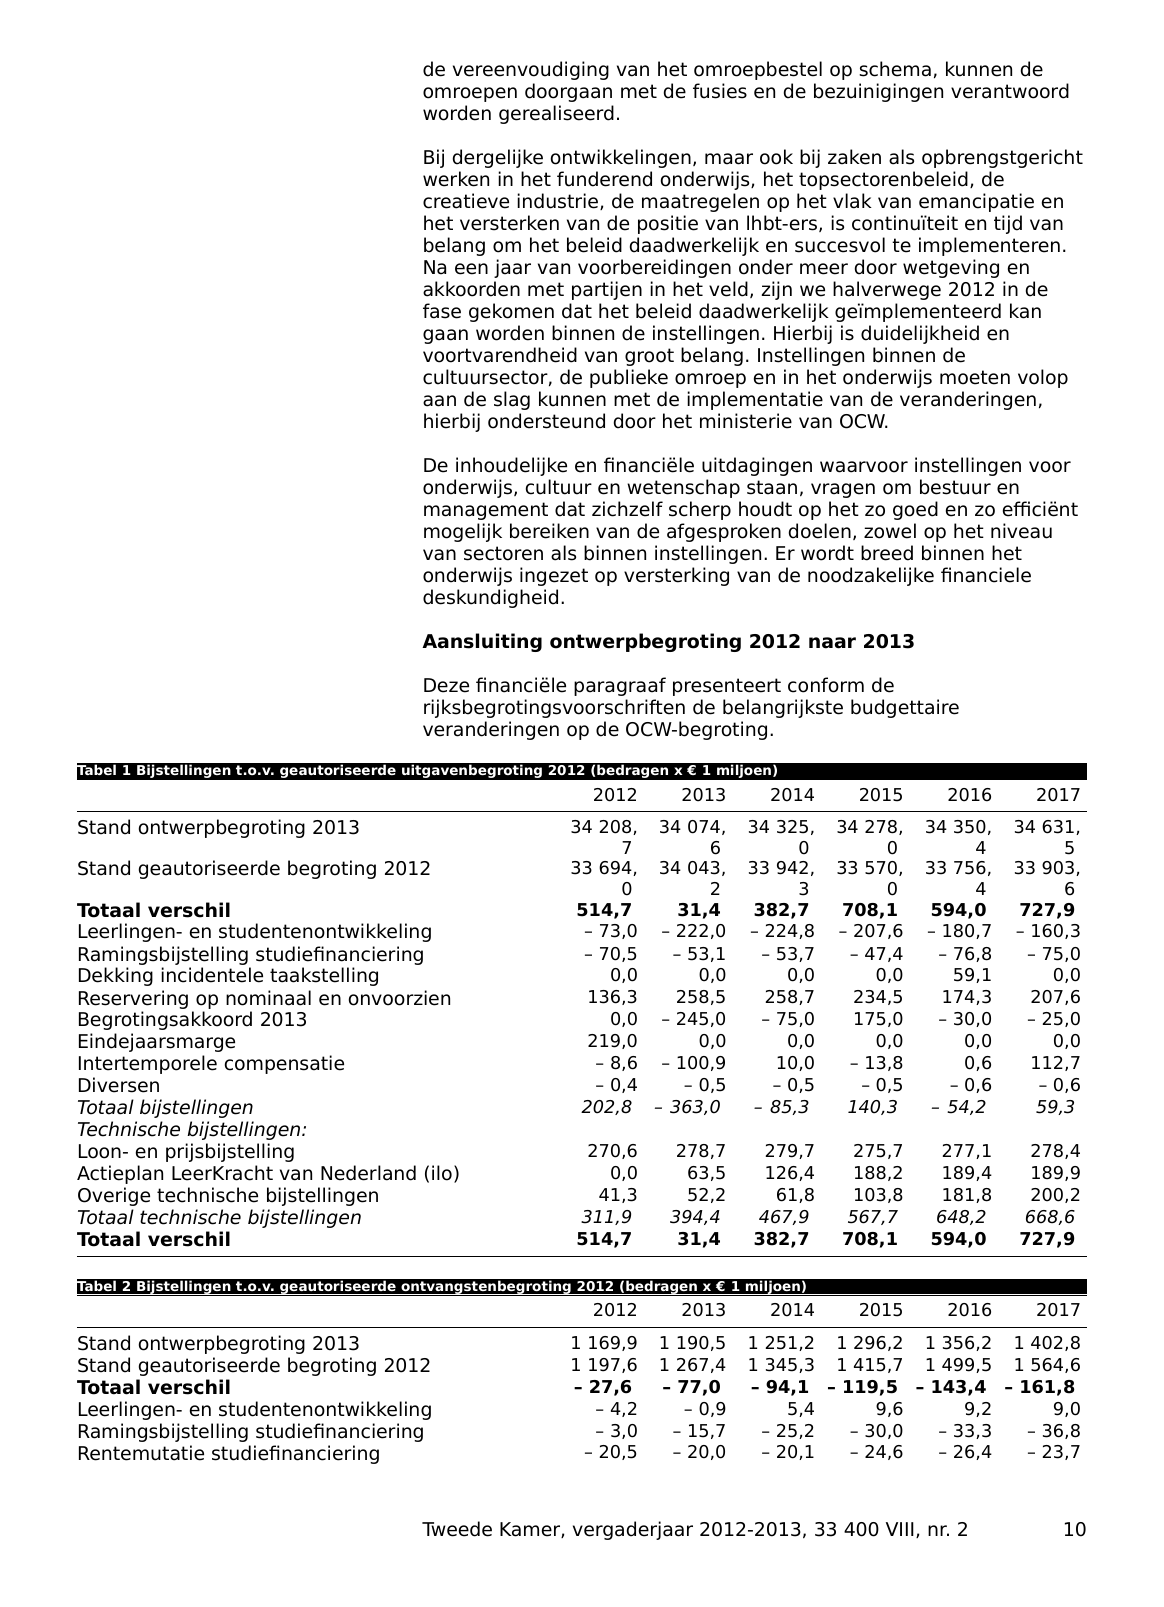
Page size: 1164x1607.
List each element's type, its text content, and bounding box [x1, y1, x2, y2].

table_cell 188,2 [821, 1163, 909, 1185]
table_cell 200,2 [998, 1185, 1087, 1207]
table_cell 1 169,9 [555, 1328, 644, 1354]
table_cell – 30,0 [821, 1421, 909, 1442]
table_cell Overige technische bijstellingen [77, 1185, 555, 1207]
table_cell – 77,0 [644, 1377, 732, 1398]
table_cell – 25,0 [998, 1009, 1087, 1031]
table_cell – 30,0 [909, 1009, 998, 1031]
table_cell 0,0 [821, 965, 909, 987]
table_cell Technische bijstellingen: [77, 1119, 555, 1141]
table_cell – 100,9 [644, 1053, 732, 1075]
table_cell Totaal bijstellingen [77, 1097, 555, 1119]
table_cell [821, 1119, 909, 1141]
table_cell 202,8 [555, 1097, 644, 1119]
table_cell – 0,4 [555, 1075, 644, 1097]
table_cell 382,7 [732, 1229, 821, 1256]
table_cell – 53,7 [732, 944, 821, 965]
table_cell 189,4 [909, 1163, 998, 1185]
table_cell 467,9 [732, 1207, 821, 1229]
table_cell – 207,6 [821, 921, 909, 943]
table_cell 5,4 [732, 1399, 821, 1421]
table_cell – 15,7 [644, 1421, 732, 1442]
table_cell 34 074,6 [644, 812, 732, 858]
table_cell Diversen [77, 1075, 555, 1097]
table_cell – 47,4 [821, 944, 909, 965]
table_cell – 8,6 [555, 1053, 644, 1075]
table_cell 0,0 [732, 1031, 821, 1053]
table_cell – 23,7 [998, 1443, 1087, 1464]
table_cell – 70,5 [555, 944, 644, 965]
table_cell 0,0 [732, 965, 821, 987]
table_cell 33 903,6 [998, 858, 1087, 899]
table_cell 126,4 [732, 1163, 821, 1185]
table_cell 0,6 [909, 1053, 998, 1075]
table_cell Totaal verschil [77, 900, 555, 921]
table_cell – 4,2 [555, 1399, 644, 1421]
table_cell 1 267,4 [644, 1355, 732, 1377]
table_cell 2014 [732, 780, 821, 811]
table_header Tabel 1 Bijstellingen t.o.v. geautoriseerde uitgavenbegroting 2012 (bedragen x € 1 miljoen) [77, 763, 1087, 779]
table_cell 1 197,6 [555, 1355, 644, 1377]
table_cell 0,0 [555, 1163, 644, 1185]
table_cell Totaal verschil [77, 1377, 555, 1398]
table_cell 140,3 [821, 1097, 909, 1119]
table_cell 103,8 [821, 1185, 909, 1207]
table_cell 34 043,2 [644, 858, 732, 899]
table_cell Dekking incidentele taakstelling [77, 965, 555, 987]
table_cell 174,3 [909, 988, 998, 1009]
table_cell – 180,7 [909, 921, 998, 943]
table_cell 34 208,7 [555, 812, 644, 858]
table_cell – 143,4 [909, 1377, 998, 1398]
table_cell 2017 [998, 1296, 1087, 1327]
table_cell 10,0 [732, 1053, 821, 1075]
table_cell 175,0 [821, 1009, 909, 1031]
table_cell – 20,5 [555, 1443, 644, 1464]
table_cell 112,7 [998, 1053, 1087, 1075]
table_cell 382,7 [732, 900, 821, 921]
table_cell 33 756,4 [909, 858, 998, 899]
table_cell – 24,6 [821, 1443, 909, 1464]
table_cell – 13,8 [821, 1053, 909, 1075]
table_cell – 27,6 [555, 1377, 644, 1398]
table_cell 31,4 [644, 1229, 732, 1256]
text De inhoudelijke en financiële uitdagingen waarvoor instellingen voor onderwijs, cultuur en wetenschap staan, vragen om bestuur en management dat zichzelf scherp houdt op het zo goed en zo efficiënt mogelijk bereiken van de afgesproken doelen, zowel op het niveau van sectoren als binnen instellingen. Er wordt breed binnen het onderwijs ingezet op versterking van de noodzakelijke financiele deskundigheid. [422, 455, 1087, 609]
table_cell – 0,5 [821, 1075, 909, 1097]
table_cell – 54,2 [909, 1097, 998, 1119]
table_cell Eindejaarsmarge [77, 1031, 555, 1053]
table_cell 394,4 [644, 1207, 732, 1229]
table_cell – 160,3 [998, 921, 1087, 943]
table_cell 63,5 [644, 1163, 732, 1185]
table_cell – 0,6 [998, 1075, 1087, 1097]
table_cell 136,3 [555, 988, 644, 1009]
table_cell 594,0 [909, 900, 998, 921]
table_cell 708,1 [821, 1229, 909, 1256]
table_cell Actieplan LeerKracht van Nederland (ilo) [77, 1163, 555, 1185]
table_cell 219,0 [555, 1031, 644, 1053]
table_cell [77, 780, 555, 811]
table_cell 0,0 [555, 965, 644, 987]
table_cell – 20,0 [644, 1443, 732, 1464]
table_cell – 119,5 [821, 1377, 909, 1398]
table_cell – 3,0 [555, 1421, 644, 1442]
table_cell 1 190,5 [644, 1328, 732, 1354]
table_cell – 245,0 [644, 1009, 732, 1031]
table_cell – 36,8 [998, 1421, 1087, 1442]
table_header Tabel 2 Bijstellingen t.o.v. geautoriseerde ontvangstenbegroting 2012 (bedragen x € 1 miljoen) [77, 1279, 1087, 1294]
table_cell 727,9 [998, 900, 1087, 921]
table_cell [732, 1119, 821, 1141]
table_cell 278,7 [644, 1141, 732, 1163]
table_cell [555, 1119, 644, 1141]
table_cell 0,0 [644, 1031, 732, 1053]
table_cell 9,0 [998, 1399, 1087, 1421]
table_cell Ramingsbijstelling studiefinanciering [77, 944, 555, 965]
text Bij dergelijke ontwikkelingen, maar ook bij zaken als opbrengstgericht werken in het funderend onderwijs, het topsectorenbeleid, de creatieve industrie, de maatregelen op het vlak van emancipatie en het versterken van de positie van lhbt-ers, is continuïteit en tijd van belang om het beleid daadwerkelijk en succesvol te implementeren. Na een jaar van voorbereidingen onder meer door wetgeving en akkoorden met partijen in het veld, zijn we halverwege 2012 in de fase gekomen dat het beleid daadwerkelijk geïmplementeerd kan gaan worden binnen de instellingen. Hierbij is duidelijkheid en voortvarendheid van groot belang. Instellingen binnen de cultuursector, de publieke omroep en in het onderwijs moeten volop aan de slag kunnen met de implementatie van de veranderingen, hierbij ondersteund door het ministerie van OCW. [422, 147, 1087, 433]
table_cell – 0,6 [909, 1075, 998, 1097]
table_cell 1 402,8 [998, 1328, 1087, 1354]
table_cell 9,2 [909, 1399, 998, 1421]
table_cell – 0,9 [644, 1399, 732, 1421]
table_cell 2012 [555, 1296, 644, 1327]
table_cell 1 251,2 [732, 1328, 821, 1354]
table_cell 1 415,7 [821, 1355, 909, 1377]
table_cell Totaal verschil [77, 1229, 555, 1256]
table_cell 1 499,5 [909, 1355, 998, 1377]
table_cell – 222,0 [644, 921, 732, 943]
table_cell Reservering op nominaal en onvoorzien [77, 988, 555, 1009]
text Deze financiële paragraaf presenteert conform de rijksbegrotingsvoorschriften de belangrijkste budgettaire veranderingen op de OCW-begroting. [422, 675, 1087, 741]
table_cell Rentemutatie studiefinanciering [77, 1443, 555, 1464]
table_cell – 20,1 [732, 1443, 821, 1464]
table_cell Intertemporele compensatie [77, 1053, 555, 1075]
table_cell 2017 [998, 780, 1087, 811]
table_cell – 75,0 [998, 944, 1087, 965]
table_cell [998, 1119, 1087, 1141]
table_cell 33 694,0 [555, 858, 644, 899]
table_cell 258,5 [644, 988, 732, 1009]
table_cell 33 942,3 [732, 858, 821, 899]
table_cell 41,3 [555, 1185, 644, 1207]
table_cell 270,6 [555, 1141, 644, 1163]
table_cell 0,0 [909, 1031, 998, 1053]
table_cell – 33,3 [909, 1421, 998, 1442]
table_cell Begrotingsakkoord 2013 [77, 1009, 555, 1031]
table_cell 708,1 [821, 900, 909, 921]
table_cell 278,4 [998, 1141, 1087, 1163]
table_cell 9,6 [821, 1399, 909, 1421]
table_cell 59,1 [909, 965, 998, 987]
table_cell 2013 [644, 1296, 732, 1327]
subtitle Aansluiting ontwerpbegroting 2012 naar 2013 [422, 631, 1087, 653]
table_cell [77, 1296, 555, 1327]
table_cell – 85,3 [732, 1097, 821, 1119]
table_cell Loon- en prijsbijstelling [77, 1141, 555, 1163]
table_cell 1 564,6 [998, 1355, 1087, 1377]
table_cell 0,0 [644, 965, 732, 987]
table_cell – 0,5 [644, 1075, 732, 1097]
table_cell 61,8 [732, 1185, 821, 1207]
table_cell 594,0 [909, 1229, 998, 1256]
table_cell 34 278,0 [821, 812, 909, 858]
table_cell Stand ontwerpbegroting 2013 [77, 812, 555, 858]
table_cell 2016 [909, 780, 998, 811]
table_cell 189,9 [998, 1163, 1087, 1185]
table_cell – 0,5 [732, 1075, 821, 1097]
table_cell 34 631,5 [998, 812, 1087, 858]
table_cell 2015 [821, 780, 909, 811]
table_cell – 224,8 [732, 921, 821, 943]
table_cell 727,9 [998, 1229, 1087, 1256]
table_cell Ramingsbijstelling studiefinanciering [77, 1421, 555, 1442]
table_cell 311,9 [555, 1207, 644, 1229]
table_cell 514,7 [555, 900, 644, 921]
table_cell – 26,4 [909, 1443, 998, 1464]
table_cell 668,6 [998, 1207, 1087, 1229]
table_cell 234,5 [821, 988, 909, 1009]
table_cell – 161,8 [998, 1377, 1087, 1398]
table_cell 279,7 [732, 1141, 821, 1163]
table_cell 2012 [555, 780, 644, 811]
table_cell 2013 [644, 780, 732, 811]
table_cell 31,4 [644, 900, 732, 921]
table_cell – 53,1 [644, 944, 732, 965]
table_cell 1 356,2 [909, 1328, 998, 1354]
table_cell 59,3 [998, 1097, 1087, 1119]
table_cell Leerlingen- en studentenontwikkeling [77, 1399, 555, 1421]
table_cell – 73,0 [555, 921, 644, 943]
table_cell 2015 [821, 1296, 909, 1327]
table_cell 1 345,3 [732, 1355, 821, 1377]
table_cell Stand geautoriseerde begroting 2012 [77, 858, 555, 899]
table_cell – 75,0 [732, 1009, 821, 1031]
table_cell 207,6 [998, 988, 1087, 1009]
table_cell [909, 1119, 998, 1141]
table_cell 514,7 [555, 1229, 644, 1256]
text de vereenvoudiging van het omroepbestel op schema, kunnen de omroepen doorgaan met de fusies en de bezuinigingen verantwoord worden gerealiseerd. [422, 59, 1087, 125]
table_cell [644, 1119, 732, 1141]
table_cell 52,2 [644, 1185, 732, 1207]
table_cell 2016 [909, 1296, 998, 1327]
table_cell 648,2 [909, 1207, 998, 1229]
table_cell Stand ontwerpbegroting 2013 [77, 1328, 555, 1354]
table_cell 33 570,0 [821, 858, 909, 899]
table_cell 277,1 [909, 1141, 998, 1163]
table_cell 0,0 [998, 1031, 1087, 1053]
table_cell 34 325,0 [732, 812, 821, 858]
table_cell 1 296,2 [821, 1328, 909, 1354]
table_cell 275,7 [821, 1141, 909, 1163]
table_cell 2014 [732, 1296, 821, 1327]
table_cell 567,7 [821, 1207, 909, 1229]
table_cell 0,0 [555, 1009, 644, 1031]
table_cell Stand geautoriseerde begroting 2012 [77, 1355, 555, 1377]
table_cell Leerlingen- en studentenontwikkeling [77, 921, 555, 943]
table_cell 258,7 [732, 988, 821, 1009]
table_cell – 363,0 [644, 1097, 732, 1119]
table_cell 181,8 [909, 1185, 998, 1207]
table_cell 34 350,4 [909, 812, 998, 858]
table_cell – 94,1 [732, 1377, 821, 1398]
table_cell Totaal technische bijstellingen [77, 1207, 555, 1229]
table_cell 0,0 [821, 1031, 909, 1053]
table_cell – 76,8 [909, 944, 998, 965]
table_cell – 25,2 [732, 1421, 821, 1442]
table_cell 0,0 [998, 965, 1087, 987]
